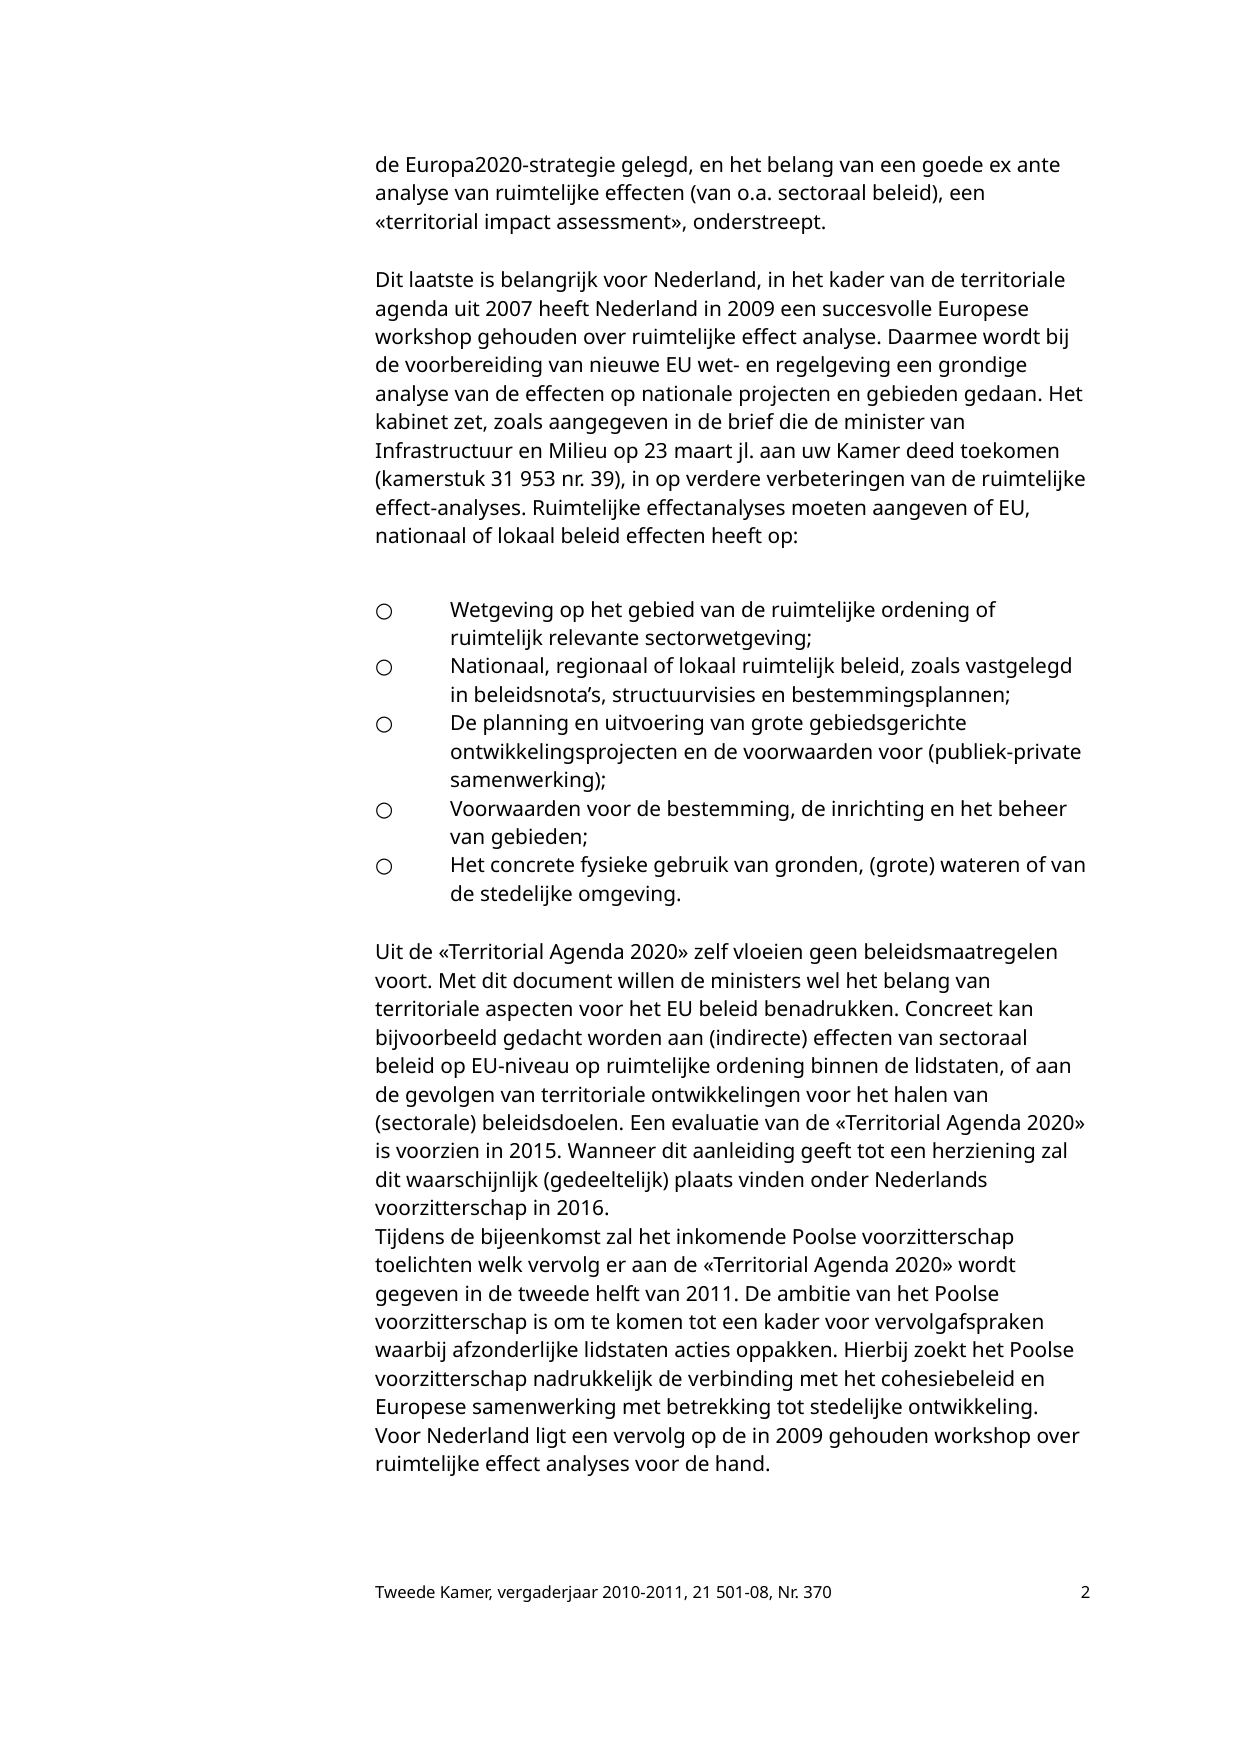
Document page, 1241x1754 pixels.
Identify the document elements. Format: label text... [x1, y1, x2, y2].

text Tijdens de bijeenkomst zal het inkomende Poolse voorzitterschap toelichten welk vervolg er aan de «Territorial Agenda 2020» wordt gegeven in de tweede helft van 2011. De ambitie van het Poolse voorzitterschap is om te komen tot een kader voor vervolgafspraken waarbij afzonderlijke lidstaten acties oppakken. Hierbij zoekt het Poolse voorzitterschap nadrukkelijk de verbinding met het cohesiebeleid en Europese samenwerking met betrekking tot stedelijke ontwikkeling. Voor Nederland ligt een vervolg op de in 2009 gehouden workshop over ruimtelijke effect analyses voor de hand. [375, 1222, 1090, 1478]
list Voorwaarden voor de bestemming, de inrichting en het beheer van gebieden; [375, 794, 1090, 851]
list De planning en uitvoering van grote gebiedsgerichte ontwikkelingsprojecten en de voorwaarden voor (publiek-private samenwerking); [375, 708, 1090, 794]
list Het concrete fysieke gebruik van gronden, (grote) wateren of van de stedelijke omgeving. [375, 851, 1090, 907]
list Nationaal, regionaal of lokaal ruimtelijk beleid, zoals vastgelegd in beleidsnota’s, structuurvisies en bestemmingsplannen; [375, 652, 1090, 708]
text de Europa2020-strategie gelegd, en het belang van een goede ex ante analyse van ruimtelijke effecten (van o.a. sectoraal beleid), een «territorial impact assessment», onderstreept. [375, 150, 1090, 235]
list Wetgeving op het gebied van de ruimtelijke ordening of ruimtelijk relevante sectorwetgeving; [375, 595, 1090, 652]
text Dit laatste is belangrijk voor Nederland, in het kader van de territoriale agenda uit 2007 heeft Nederland in 2009 een succesvolle Europese workshop gehouden over ruimtelijke effect analyse. Daarmee wordt bij de voorbereiding van nieuwe EU wet- en regelgeving een grondige analyse van de effecten op nationale projecten en gebieden gedaan. Het kabinet zet, zoals aangegeven in de brief die de minister van Infrastructuur en Milieu op 23 maart jl. aan uw Kamer deed toekomen (kamerstuk 31 953 nr. 39), in op verdere verbeteringen van de ruimtelijke effect-analyses. Ruimtelijke effectanalyses moeten aangeven of EU, nationaal of lokaal beleid effecten heeft op: [375, 265, 1090, 550]
text Uit de «Territorial Agenda 2020» zelf vloeien geen beleidsmaatregelen voort. Met dit document willen de ministers wel het belang van territoriale aspecten voor het EU beleid benadrukken. Concreet kan bijvoorbeeld gedacht worden aan (indirecte) effecten van sectoraal beleid op EU-niveau op ruimtelijke ordening binnen de lidstaten, of aan de gevolgen van territoriale ontwikkelingen voor het halen van (sectorale) beleidsdoelen. Een evaluatie van de «Territorial Agenda 2020» is voorzien in 2015. Wanneer dit aanleiding geeft tot een herziening zal dit waarschijnlijk (gedeeltelijk) plaats vinden onder Nederlands voorzitterschap in 2016. [375, 937, 1090, 1222]
